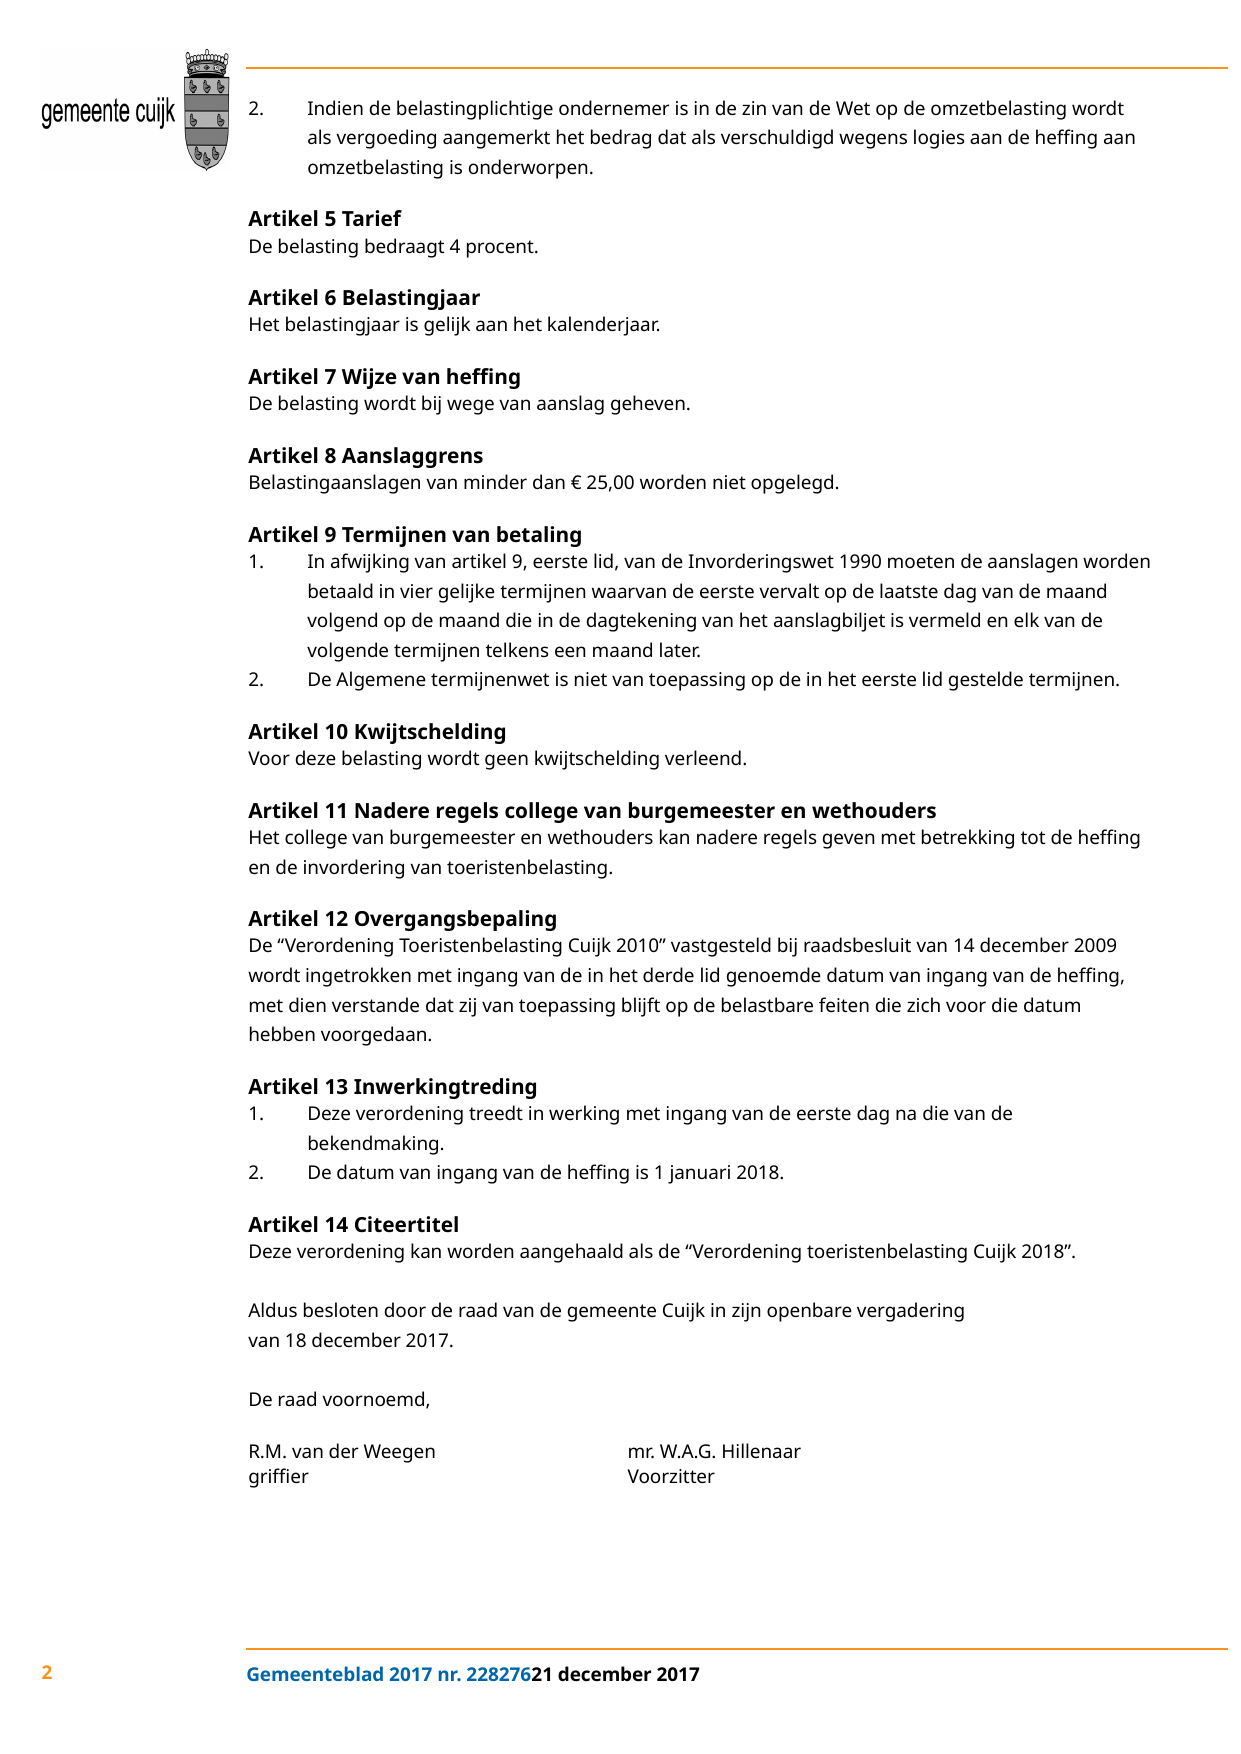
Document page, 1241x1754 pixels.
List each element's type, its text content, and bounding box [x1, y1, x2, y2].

text Artikel 11 Nadere regels college van burgemeester en wethouders [248, 796, 1152, 824]
text Artikel 10 Kwijtschelding [248, 717, 1152, 745]
table_cell Voorzitter [628, 1464, 1152, 1489]
table_cell mr. W.A.G. Hillenaar [628, 1438, 1152, 1463]
list De datum van ingang van de heffing is 1 januari 2018. [248, 1159, 1152, 1185]
text Artikel 9 Termijnen van betaling [248, 520, 1152, 548]
text Deze verordening kan worden aangehaald als de “Verordening toeristenbelasting Cuijk 2018”. [248, 1238, 1152, 1264]
table_cell [628, 1412, 1152, 1438]
list Deze verordening treedt in werking met ingang van de eerste dag na die van de bekendmaking. [248, 1100, 1152, 1156]
list Indien de belastingplichtige ondernemer is in de zin van de Wet op de omzetbelasting wordt als vergoeding aangemerkt het bedrag dat als verschuldigd wegens logies aan de heffing aan omzetbelasting is onderworpen. [248, 95, 1152, 180]
text Voor deze belasting wordt geen kwijtschelding verleend. [248, 745, 1152, 771]
text De belasting wordt bij wege van aanslag geheven. [248, 391, 1152, 416]
text Artikel 6 Belastingjaar [248, 283, 1152, 312]
text Aldus besloten door de raad van de gemeente Cuijk in zijn openbare vergadering [248, 1297, 1152, 1323]
text van 18 december 2017. [248, 1327, 1152, 1353]
text Het belastingjaar is gelijk aan het kalenderjaar. [248, 312, 1152, 337]
list De Algemene termijnenwet is niet van toepassing op de in het eerste lid gestelde termijnen. [248, 667, 1152, 692]
text Artikel 13 Inwerkingtreding [248, 1072, 1152, 1100]
text De belasting bedraagt 4 procent. [248, 233, 1152, 258]
text Artikel 8 Aanslaggrens [248, 441, 1152, 469]
picture [41, 47, 231, 172]
table_cell [248, 1412, 627, 1438]
list In afwijking van artikel 9, eerste lid, van de Invorderingswet 1990 moeten de aanslagen worden betaald in vier gelijke termijnen waarvan de eerste vervalt op de laatste dag van de maand volgend op de maand die in de dagtekening van het aanslagbiljet is vermeld en elk van de volgende termijnen telkens een maand later. [248, 548, 1152, 663]
table_cell griffier [248, 1464, 627, 1489]
text De “Verordening Toeristenbelasting Cuijk 2010” vastgesteld bij raadsbesluit van 14 december 2009 wordt ingetrokken met ingang van de in het derde lid genoemde datum van ingang van de heffing, met dien verstande dat zij van toepassing blijft op de belastbare feiten die zich voor die datum hebben voorgedaan. [248, 933, 1152, 1047]
table_header De raad voornoemd, [248, 1386, 627, 1412]
text Belastingaanslagen van minder dan € 25,00 worden niet opgelegd. [248, 469, 1152, 495]
text Artikel 7 Wijze van heffing [248, 362, 1152, 391]
text Artikel 5 Tarief [248, 204, 1152, 233]
text Artikel 14 Citeertitel [248, 1210, 1152, 1238]
table_cell R.M. van der Weegen [248, 1438, 627, 1463]
table_header [628, 1386, 1152, 1412]
text Artikel 12 Overgangsbepaling [248, 904, 1152, 933]
text Het college van burgemeester en wethouders kan nadere regels geven met betrekking tot de heffing en de invordering van toeristenbelasting. [248, 824, 1152, 879]
